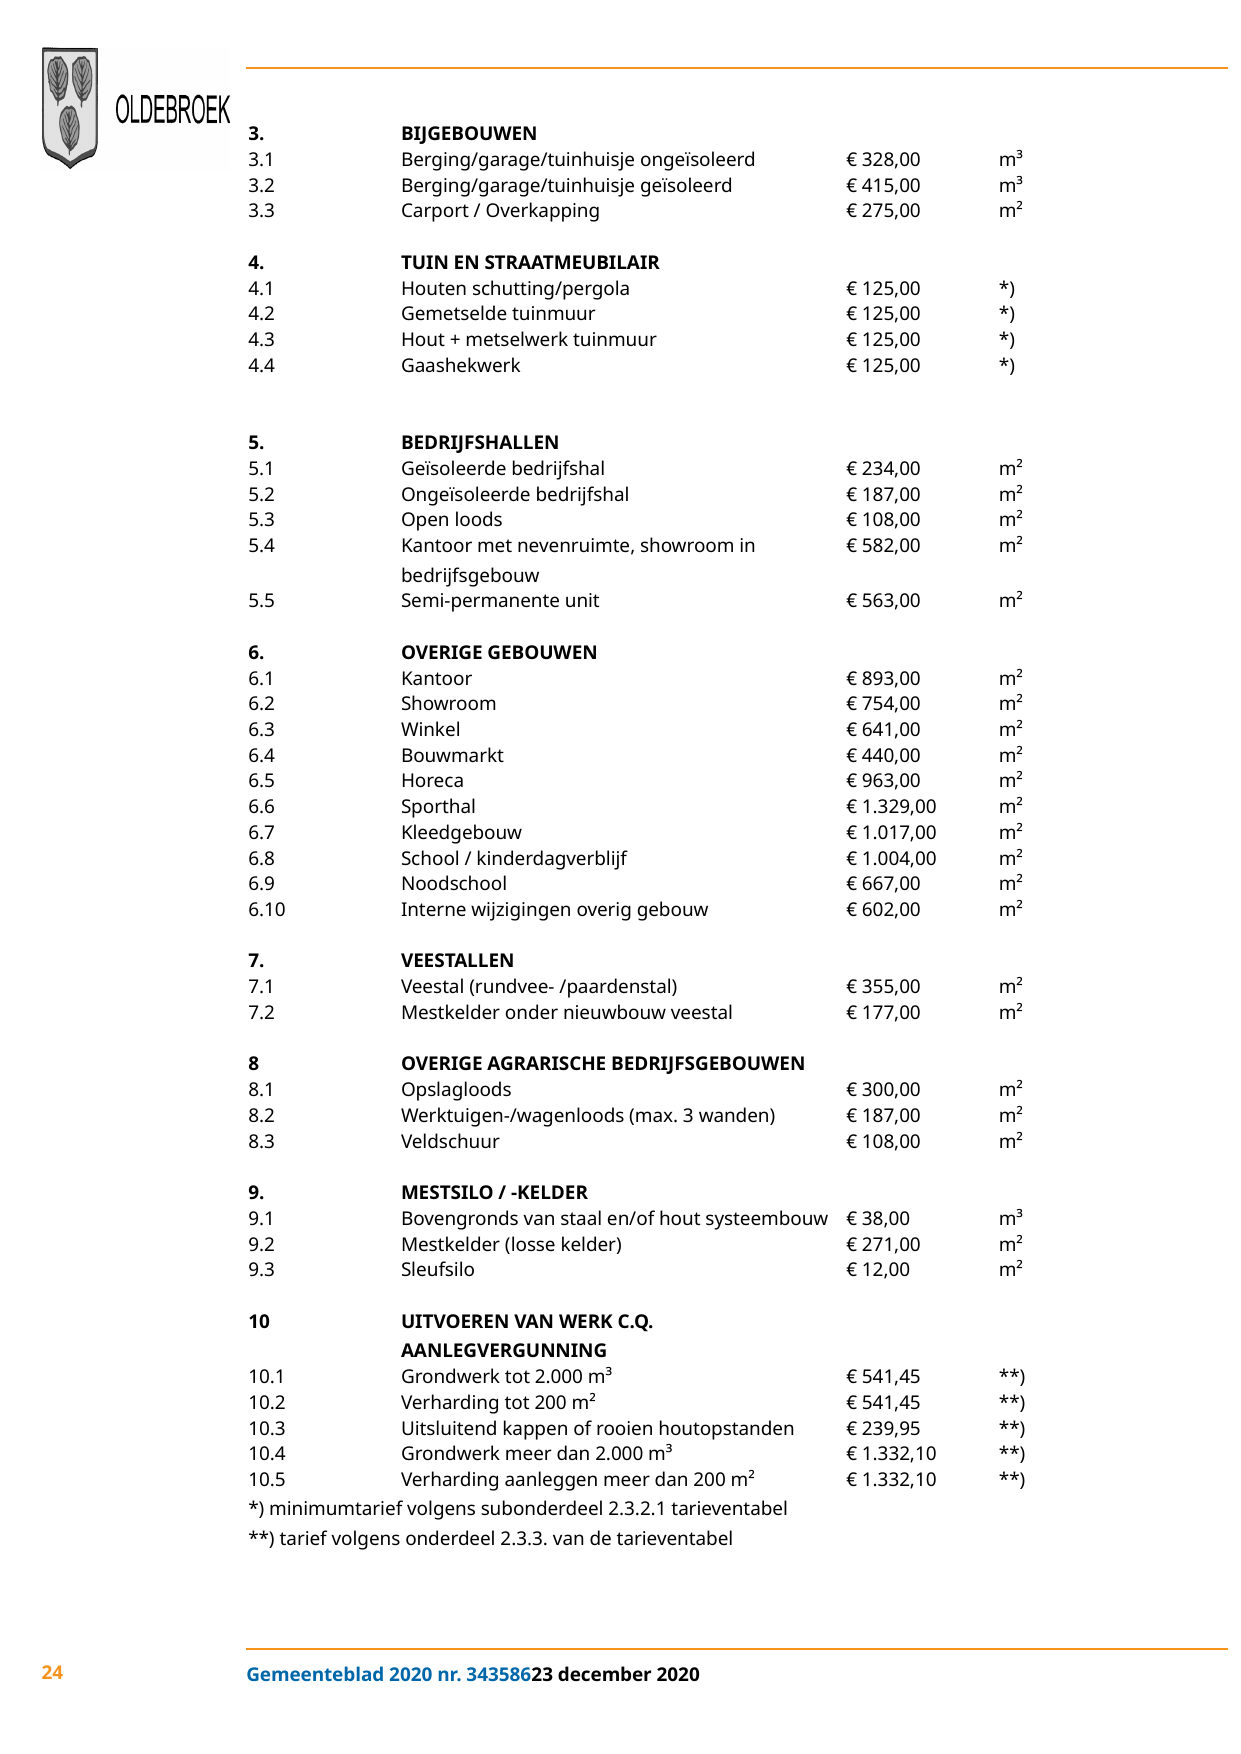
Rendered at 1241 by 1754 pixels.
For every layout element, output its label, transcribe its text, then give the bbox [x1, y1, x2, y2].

table_cell [846, 378, 999, 403]
table_cell [999, 1179, 1152, 1205]
table_cell m² [999, 665, 1152, 690]
table_cell [401, 1154, 846, 1179]
table_cell m³ [999, 1205, 1152, 1231]
table_cell [401, 95, 846, 121]
table_cell [846, 1051, 999, 1076]
table_cell **) [999, 1389, 1152, 1415]
table_cell € 602,00 [846, 896, 999, 922]
table_cell m² [999, 1256, 1152, 1282]
table_cell m³ [999, 146, 1152, 172]
table_cell 4. [248, 249, 401, 275]
table_cell € 893,00 [846, 665, 999, 690]
table_cell [248, 224, 401, 249]
table_cell 5.1 [248, 455, 401, 481]
table_cell 5.5 [248, 588, 401, 613]
table_cell 10.5 [248, 1466, 401, 1492]
table_cell BIJGEBOUWEN [401, 121, 846, 146]
table_cell Kantoor [401, 665, 846, 690]
table_cell 10.4 [248, 1440, 401, 1466]
table_cell **) [999, 1440, 1152, 1466]
table_cell Gaashekwerk [401, 352, 846, 378]
table_cell 4.2 [248, 301, 401, 326]
table_cell m² [999, 793, 1152, 819]
table_cell Mestkelder onder nieuwbouw veestal [401, 999, 846, 1025]
table_cell 3.1 [248, 146, 401, 172]
table_cell Veldschuur [401, 1128, 846, 1153]
table_cell € 125,00 [846, 352, 999, 378]
table_cell € 1.329,00 [846, 793, 999, 819]
table_cell € 641,00 [846, 716, 999, 742]
table_cell 8 [248, 1051, 401, 1076]
table_cell [846, 249, 999, 275]
table_cell € 541,45 [846, 1389, 999, 1415]
table_cell € 1.332,10 [846, 1440, 999, 1466]
table_cell [846, 95, 999, 121]
table_cell 6.3 [248, 716, 401, 742]
table_cell Grondwerk tot 2.000 m³ [401, 1363, 846, 1389]
table_cell m² [999, 742, 1152, 768]
table_cell Horeca [401, 768, 846, 793]
table_cell **) [999, 1363, 1152, 1389]
table_cell Interne wijzigingen overig gebouw [401, 896, 846, 922]
table_cell € 667,00 [846, 871, 999, 896]
table_cell Carport / Overkapping [401, 198, 846, 223]
table_cell € 963,00 [846, 768, 999, 793]
table_cell [401, 404, 846, 429]
table_cell 6.4 [248, 742, 401, 768]
table_cell [248, 1154, 401, 1179]
text *) minimumtarief volgens subonderdeel 2.3.2.1 tarieventabel [248, 1495, 1152, 1521]
table_cell 6.6 [248, 793, 401, 819]
table_cell € 108,00 [846, 1128, 999, 1153]
table_cell 9. [248, 1179, 401, 1205]
table_cell € 1.332,10 [846, 1466, 999, 1492]
table_cell [999, 922, 1152, 948]
table_cell m² [999, 768, 1152, 793]
table_cell [846, 1154, 999, 1179]
table_cell [999, 249, 1152, 275]
table_cell 6.1 [248, 665, 401, 690]
table_cell **) [999, 1466, 1152, 1492]
table_cell m² [999, 198, 1152, 223]
table_cell € 754,00 [846, 690, 999, 716]
table_cell [401, 1025, 846, 1051]
table_cell [401, 378, 846, 403]
table_cell m³ [999, 172, 1152, 198]
table_cell € 187,00 [846, 1102, 999, 1128]
table_cell m² [999, 506, 1152, 532]
table_cell € 125,00 [846, 301, 999, 326]
table_cell [846, 922, 999, 948]
table_cell € 239,95 [846, 1415, 999, 1440]
table_cell € 1.017,00 [846, 819, 999, 845]
table_cell [846, 948, 999, 973]
table_cell € 187,00 [846, 481, 999, 506]
table_cell Kantoor met nevenruimte, showroom in bedrijfsgebouw [401, 532, 846, 587]
table_cell Bovengronds van staal en/of hout systeembouw [401, 1205, 846, 1231]
table_cell [999, 1308, 1152, 1363]
table_cell 3.2 [248, 172, 401, 198]
table_cell m² [999, 1076, 1152, 1102]
table_cell 9.3 [248, 1256, 401, 1282]
table_cell [846, 639, 999, 665]
table_cell [248, 1025, 401, 1051]
table_cell [401, 224, 846, 249]
table_cell Verharding tot 200 m² [401, 1389, 846, 1415]
table_cell Sporthal [401, 793, 846, 819]
table_cell € 541,45 [846, 1363, 999, 1389]
table_cell Grondwerk meer dan 2.000 m³ [401, 1440, 846, 1466]
table_cell Gemetselde tuinmuur [401, 301, 846, 326]
table_cell 7.1 [248, 974, 401, 999]
table_cell [999, 639, 1152, 665]
table_cell € 271,00 [846, 1231, 999, 1256]
table_cell 8.3 [248, 1128, 401, 1153]
table_cell 3.3 [248, 198, 401, 223]
table_cell [248, 404, 401, 429]
table_cell Winkel [401, 716, 846, 742]
table_cell [999, 1154, 1152, 1179]
table_cell [999, 95, 1152, 121]
table_cell [999, 378, 1152, 403]
table_cell Showroom [401, 690, 846, 716]
table_cell 9.2 [248, 1231, 401, 1256]
table_cell € 275,00 [846, 198, 999, 223]
table_cell 5. [248, 429, 401, 455]
table_cell [846, 429, 999, 455]
table_cell Berging/garage/tuinhuisje ongeïsoleerd [401, 146, 846, 172]
table_cell 3. [248, 121, 401, 146]
table_cell € 177,00 [846, 999, 999, 1025]
picture [41, 47, 231, 172]
table_cell 6.9 [248, 871, 401, 896]
table_cell m² [999, 455, 1152, 481]
table_cell Ongeïsoleerde bedrijfshal [401, 481, 846, 506]
table_cell 8.2 [248, 1102, 401, 1128]
table_cell 6.7 [248, 819, 401, 845]
table_cell Semi-permanente unit [401, 588, 846, 613]
table_cell Sleufsilo [401, 1256, 846, 1282]
table_cell TUIN EN STRAATMEUBILAIR [401, 249, 846, 275]
table_cell 5.2 [248, 481, 401, 506]
table_cell € 355,00 [846, 974, 999, 999]
table_cell m² [999, 1231, 1152, 1256]
table_cell € 300,00 [846, 1076, 999, 1102]
table_cell [248, 95, 401, 121]
table_cell *) [999, 301, 1152, 326]
table_cell € 440,00 [846, 742, 999, 768]
table_cell m² [999, 690, 1152, 716]
table_cell [248, 613, 401, 639]
table_cell m² [999, 871, 1152, 896]
table_cell € 38,00 [846, 1205, 999, 1231]
table_cell € 415,00 [846, 172, 999, 198]
table_cell [999, 1282, 1152, 1308]
table_cell [248, 922, 401, 948]
table_cell 9.1 [248, 1205, 401, 1231]
table_cell € 234,00 [846, 455, 999, 481]
table_cell Kleedgebouw [401, 819, 846, 845]
table_cell Houten schutting/pergola [401, 275, 846, 301]
table_cell [846, 404, 999, 429]
table_cell 8.1 [248, 1076, 401, 1102]
table_cell Bouwmarkt [401, 742, 846, 768]
table_cell [999, 404, 1152, 429]
table_cell m² [999, 1128, 1152, 1153]
table_cell 10.2 [248, 1389, 401, 1415]
table_cell [846, 224, 999, 249]
table_cell 5.3 [248, 506, 401, 532]
table_cell m² [999, 896, 1152, 922]
table_cell [401, 613, 846, 639]
table_cell [999, 613, 1152, 639]
table_cell 6.2 [248, 690, 401, 716]
text **) tarief volgens onderdeel 2.3.3. van de tarieventabel [248, 1525, 1152, 1550]
table_cell Mestkelder (losse kelder) [401, 1231, 846, 1256]
table_cell Noodschool [401, 871, 846, 896]
table_cell m² [999, 819, 1152, 845]
table_cell m² [999, 481, 1152, 506]
table_cell Open loods [401, 506, 846, 532]
table_cell OVERIGE AGRARISCHE BEDRIJFSGEBOUWEN [401, 1051, 846, 1076]
table_cell m² [999, 974, 1152, 999]
table_cell € 12,00 [846, 1256, 999, 1282]
table_cell m² [999, 845, 1152, 871]
table_cell 6.8 [248, 845, 401, 871]
table_cell [846, 1025, 999, 1051]
table_cell [846, 1282, 999, 1308]
table_cell € 125,00 [846, 326, 999, 352]
table_cell [999, 429, 1152, 455]
table_cell UITVOEREN VAN WERK C.Q. AANLEGVERGUNNING [401, 1308, 846, 1363]
table_cell € 1.004,00 [846, 845, 999, 871]
table_cell [999, 948, 1152, 973]
table_cell Geïsoleerde bedrijfshal [401, 455, 846, 481]
table_cell Verharding aanleggen meer dan 200 m² [401, 1466, 846, 1492]
table_cell [846, 613, 999, 639]
table_cell BEDRIJFSHALLEN [401, 429, 846, 455]
table_cell [846, 1308, 999, 1363]
table_cell Berging/garage/tuinhuisje geïsoleerd [401, 172, 846, 198]
table_cell m² [999, 999, 1152, 1025]
table_cell 5.4 [248, 532, 401, 587]
table_cell m² [999, 588, 1152, 613]
table_cell 4.4 [248, 352, 401, 378]
table_cell 7.2 [248, 999, 401, 1025]
table_cell € 328,00 [846, 146, 999, 172]
table_cell VEESTALLEN [401, 948, 846, 973]
table_cell [846, 121, 999, 146]
table_cell [999, 1051, 1152, 1076]
table_cell MESTSILO / -KELDER [401, 1179, 846, 1205]
table_cell [248, 1282, 401, 1308]
table_cell [846, 1179, 999, 1205]
table_cell *) [999, 326, 1152, 352]
table_cell 10 [248, 1308, 401, 1363]
table_cell [999, 121, 1152, 146]
table_cell [248, 378, 401, 403]
table_cell *) [999, 275, 1152, 301]
table_cell € 125,00 [846, 275, 999, 301]
table_cell 7. [248, 948, 401, 973]
table_cell m² [999, 1102, 1152, 1128]
table_cell 10.3 [248, 1415, 401, 1440]
table_cell € 108,00 [846, 506, 999, 532]
table_cell Veestal (rundvee- /paardenstal) [401, 974, 846, 999]
table_cell [401, 1282, 846, 1308]
table_cell 6. [248, 639, 401, 665]
table_cell Hout + metselwerk tuinmuur [401, 326, 846, 352]
table_cell **) [999, 1415, 1152, 1440]
table_cell Uitsluitend kappen of rooien houtopstanden [401, 1415, 846, 1440]
table_cell 4.3 [248, 326, 401, 352]
table_cell 6.5 [248, 768, 401, 793]
table_cell € 582,00 [846, 532, 999, 587]
table_cell m² [999, 716, 1152, 742]
table_cell [999, 224, 1152, 249]
table_cell [401, 922, 846, 948]
table_cell OVERIGE GEBOUWEN [401, 639, 846, 665]
table_cell 10.1 [248, 1363, 401, 1389]
table_cell Werktuigen-/wagenloods (max. 3 wanden) [401, 1102, 846, 1128]
table_cell [999, 1025, 1152, 1051]
table_cell m² [999, 532, 1152, 587]
table_cell School / kinderdagverblijf [401, 845, 846, 871]
table_cell Opslagloods [401, 1076, 846, 1102]
table_cell *) [999, 352, 1152, 378]
table_cell 4.1 [248, 275, 401, 301]
table_cell € 563,00 [846, 588, 999, 613]
table_cell 6.10 [248, 896, 401, 922]
